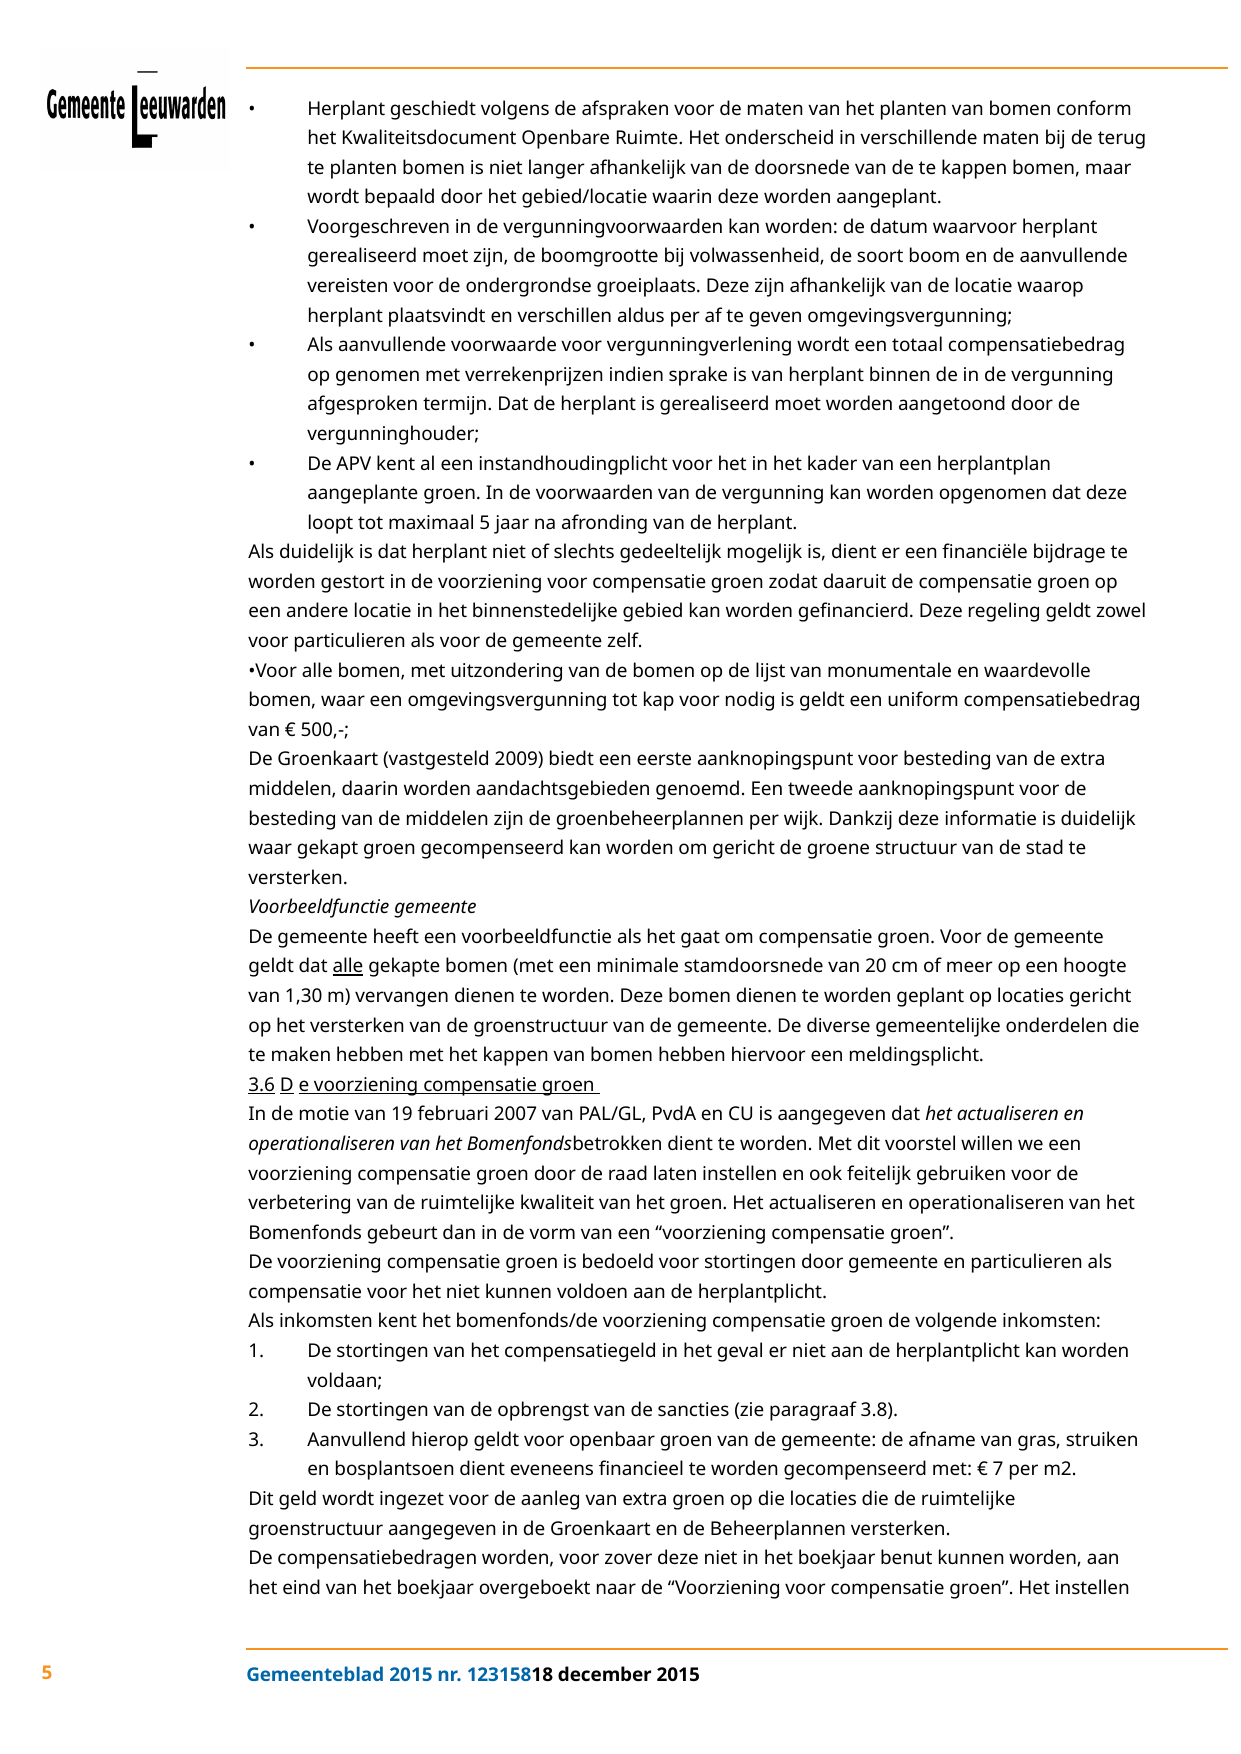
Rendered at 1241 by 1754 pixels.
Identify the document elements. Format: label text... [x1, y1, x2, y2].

list Aanvullend hierop geldt voor openbaar groen van de gemeente: de afname van gras, struiken en bosplantsoen dient eveneens financieel te worden gecompenseerd met: € 7 per m2. [248, 1426, 1152, 1481]
text De gemeente heeft een voorbeeldfunctie als het gaat om compensatie groen. Voor de gemeente geldt dat alle gekapte bomen (met een minimale stamdoorsnede van 20 cm of meer op een hoogte van 1,30 m) vervangen dienen te worden. Deze bomen dienen te worden geplant op locaties gericht op het versterken van de groenstructuur van de gemeente. De diverse gemeentelijke onderdelen die te maken hebben met het kappen van bomen hebben hiervoor een meldingsplicht. [248, 923, 1152, 1067]
text De Groenkaart (vastgesteld 2009) biedt een eerste aanknopingspunt voor besteding van de extra middelen, daarin worden aandachtsgebieden genoemd. Een tweede aanknopingspunt voor de besteding van de middelen zijn de groenbeheerplannen per wijk. Dankzij deze informatie is duidelijk waar gekapt groen gecompenseerd kan worden om gericht de groene structuur van de stad te versterken. [248, 746, 1152, 890]
list De stortingen van het compensatiegeld in het geval er niet aan de herplantplicht kan worden voldaan; [248, 1337, 1152, 1393]
list Voorgeschreven in de vergunningvoorwaarden kan worden: de datum waarvoor herplant gerealiseerd moet zijn, de boomgrootte bij volwassenheid, de soort boom en de aanvullende vereisten voor de ondergrondse groeiplaats. Deze zijn afhankelijk van de locatie waarop herplant plaatsvindt en verschillen aldus per af te geven omgevingsvergunning; [248, 213, 1152, 328]
list De stortingen van de opbrengst van de sancties (zie paragraaf 3.8). [248, 1396, 1152, 1422]
text Voorbeeldfunctie gemeente [248, 893, 1152, 919]
text Als duidelijk is dat herplant niet of slechts gedeeltelijk mogelijk is, dient er een financiële bijdrage te worden gestort in de voorziening voor compensatie groen zodat daaruit de compensatie groen op een andere locatie in het binnenstedelijke gebied kan worden gefinancierd. Deze regeling geldt zowel voor particulieren als voor de gemeente zelf. [248, 538, 1152, 653]
text Als inkomsten kent het bomenfonds/de voorziening compensatie groen de volgende inkomsten: [248, 1308, 1152, 1333]
text •Voor alle bomen, met uitzondering van de bomen op de lijst van monumentale en waardevolle bomen, waar een omgevingsvergunning tot kap voor nodig is geldt een uniform compensatiebedrag van € 500,-; [248, 657, 1152, 742]
text De voorziening compensatie groen is bedoeld voor stortingen door gemeente en particulieren als compensatie voor het niet kunnen voldoen aan de herplantplicht. [248, 1248, 1152, 1304]
list Als aanvullende voorwaarde voor vergunningverlening wordt een totaal compensatiebedrag op genomen met verrekenprijzen indien sprake is van herplant binnen de in de vergunning afgesproken termijn. Dat de herplant is gerealiseerd moet worden aangetoond door de vergunninghouder; [248, 331, 1152, 446]
list Herplant geschiedt volgens de afspraken voor de maten van het planten van bomen conform het Kwaliteitsdocument Openbare Ruimte. Het onderscheid in verschillende maten bij de terug te planten bomen is niet langer afhankelijk van de doorsnede van de te kappen bomen, maar wordt bepaald door het gebied/locatie waarin deze worden aangeplant. [248, 95, 1152, 209]
text De compensatiebedragen worden, voor zover deze niet in het boekjaar benut kunnen worden, aan het eind van het boekjaar overgeboekt naar de “Voorziening voor compensatie groen”. Het instellen [248, 1544, 1152, 1600]
text In de motie van 19 februari 2007 van PAL/GL, PvdA en CU is aangegeven dat het actualiseren en operationaliseren van het Bomenfondsbetrokken dient te worden. Met dit voorstel willen we een voorziening compensatie groen door de raad laten instellen en ook feitelijk gebruiken voor de verbetering van de ruimtelijke kwaliteit van het groen. Het actualiseren en operationaliseren van het Bomenfonds gebeurt dan in de vorm van een “voorziening compensatie groen”. [248, 1101, 1152, 1245]
text 3.6 D e voorziening compensatie groen [248, 1071, 1152, 1097]
list De APV kent al een instandhoudingplicht voor het in het kader van een herplantplan aangeplante groen. In de voorwaarden van de vergunning kan worden opgenomen dat deze loopt tot maximaal 5 jaar na afronding van de herplant. [248, 450, 1152, 535]
text Dit geld wordt ingezet voor de aanleg van extra groen op die locaties die de ruimtelijke groenstructuur aangegeven in de Groenkaart en de Beheerplannen versterken. [248, 1485, 1152, 1541]
picture [41, 47, 231, 172]
